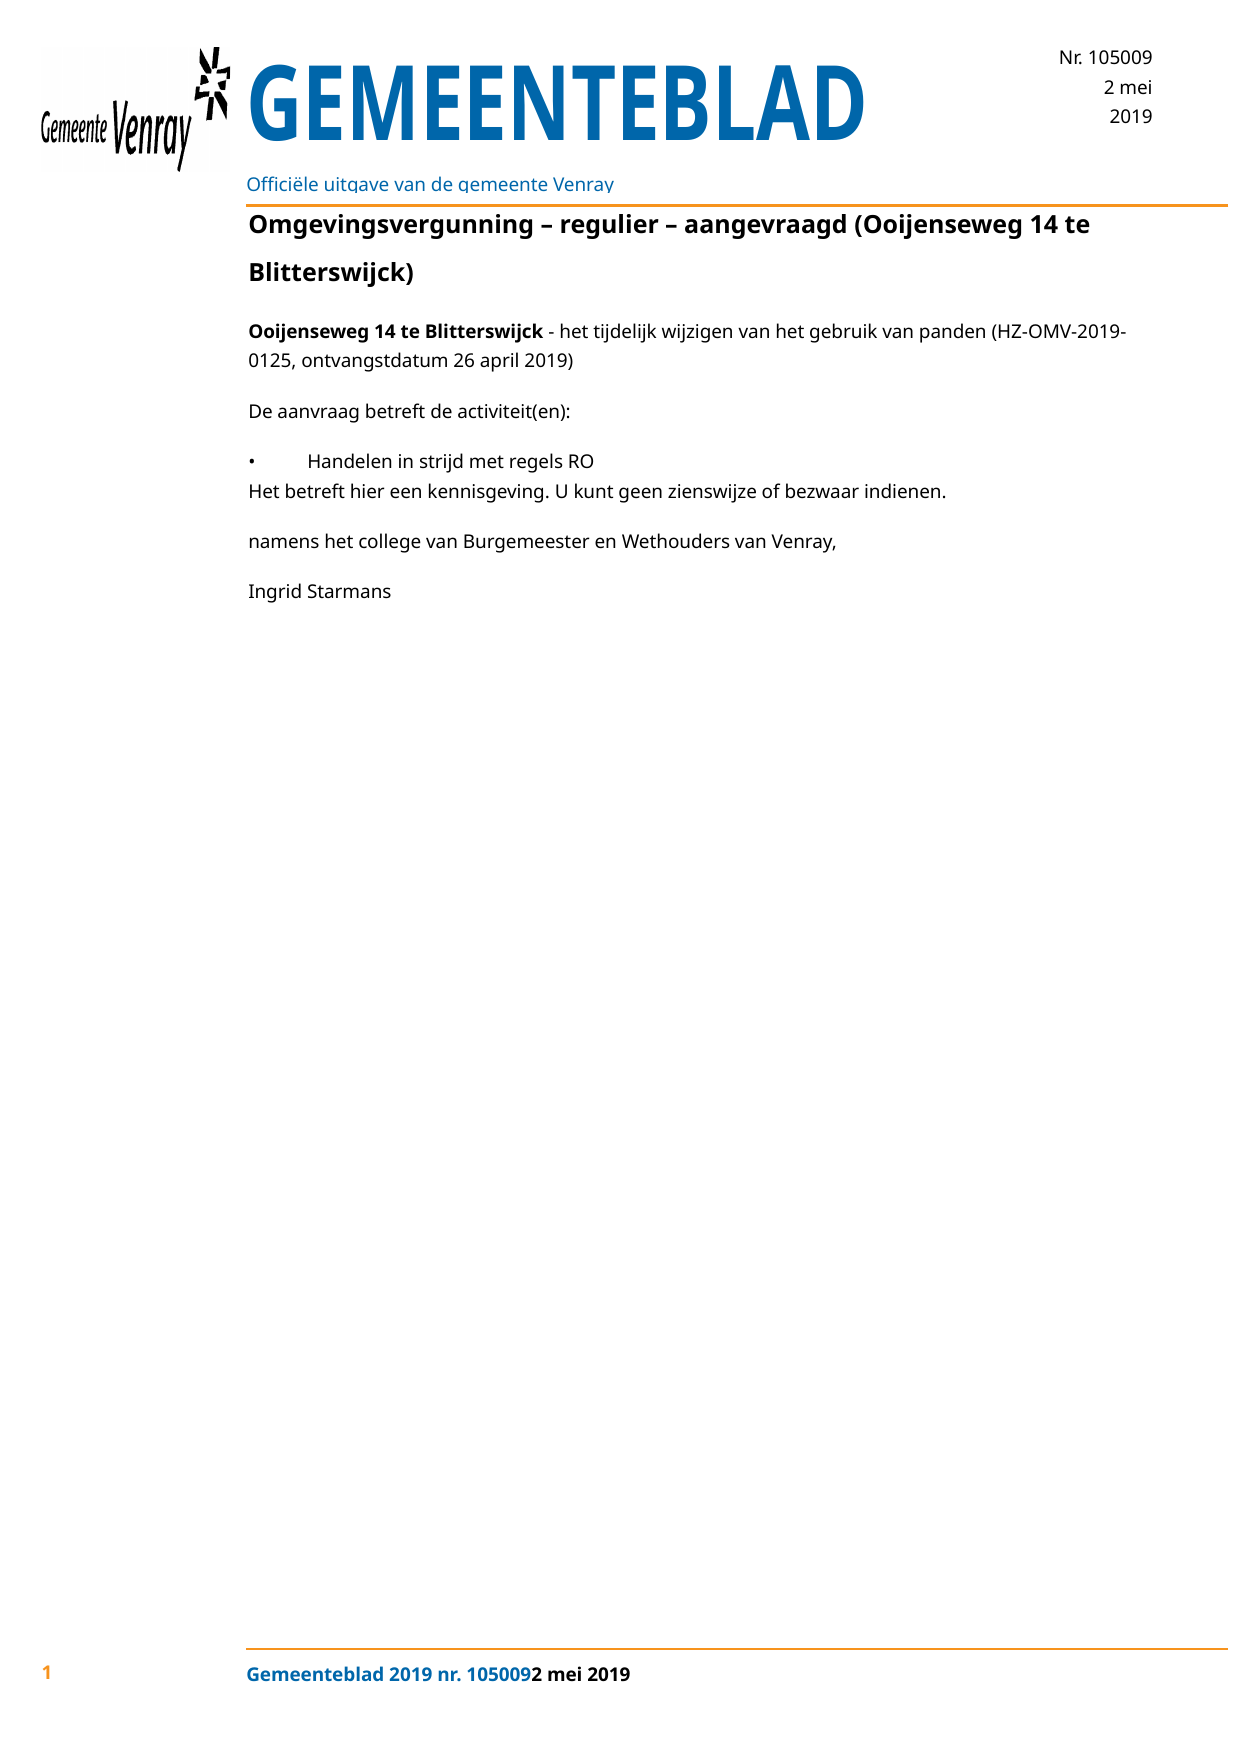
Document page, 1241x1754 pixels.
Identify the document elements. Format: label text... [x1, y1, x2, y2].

text De aanvraag betreft de activiteit(en): [248, 398, 1152, 424]
text Het betreft hier een kennisgeving. U kunt geen zienswijze of bezwaar indienen. [248, 478, 1152, 504]
list Handelen in strijd met regels RO [248, 448, 1152, 474]
text namens het college van Burgemeester en Wethouders van Venray, [248, 528, 1152, 554]
text Ingrid Starmans [248, 579, 1152, 604]
text Omgevingsvergunning – regulier – aangevraagd (Ooijenseweg 14 te Blitterswijck) [248, 207, 1152, 288]
picture [41, 47, 231, 172]
text Ooijenseweg 14 te Blitterswijck - het tijdelijk wijzigen van het gebruik van panden (HZ-OMV-2019-0125, ontvangstdatum 26 april 2019) [248, 318, 1152, 373]
